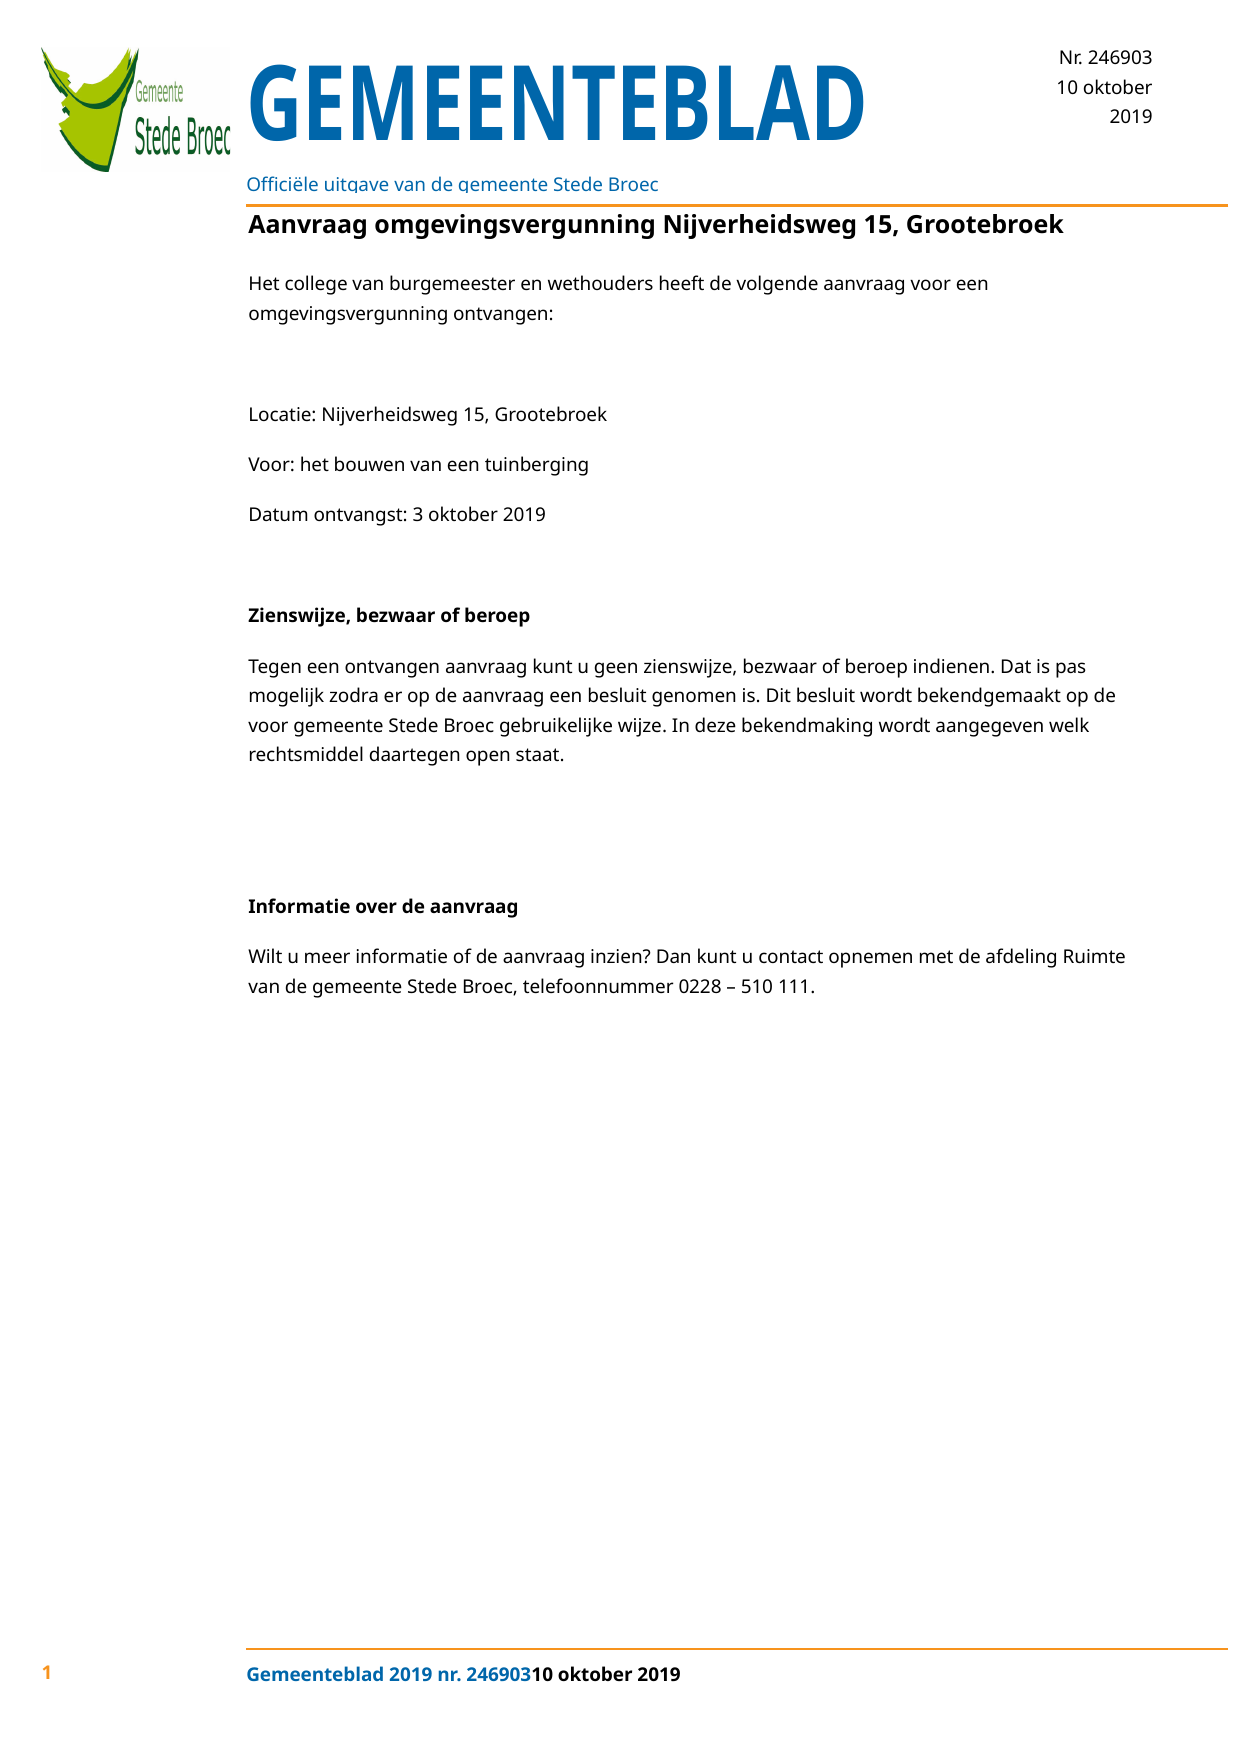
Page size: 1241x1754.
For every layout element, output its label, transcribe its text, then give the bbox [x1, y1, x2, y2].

text Wilt u meer informatie of de aanvraag inzien? Dan kunt u contact opnemen met de afdeling Ruimte van de gemeente Stede Broec, telefoonnummer 0228 – 510 111. [248, 943, 1152, 998]
text Datum ontvangst: 3 oktober 2019 [248, 502, 1152, 527]
text Het college van burgemeester en wethouders heeft de volgende aanvraag voor een omgevingsvergunning ontvangen: [248, 270, 1152, 326]
text Tegen een ontvangen aanvraag kunt u geen zienswijze, bezwaar of beroep indienen. Dat is pas mogelijk zodra er op de aanvraag een besluit genomen is. Dit besluit wordt bekendgemaakt op de voor gemeente Stede Broec gebruikelijke wijze. In deze bekendmaking wordt aangegeven welk rechtsmiddel daartegen open staat. [248, 653, 1152, 767]
text Informatie over de aanvraag [248, 893, 1152, 918]
picture [41, 47, 231, 172]
text Voor: het bouwen van een tuinberging [248, 451, 1152, 477]
text Locatie: Nijverheidsweg 15, Grootebroek [248, 401, 1152, 426]
text Zienswijze, bezwaar of beroep [248, 602, 1152, 628]
text Aanvraag omgevingsvergunning Nijverheidsweg 15, Grootebroek [248, 207, 1152, 241]
